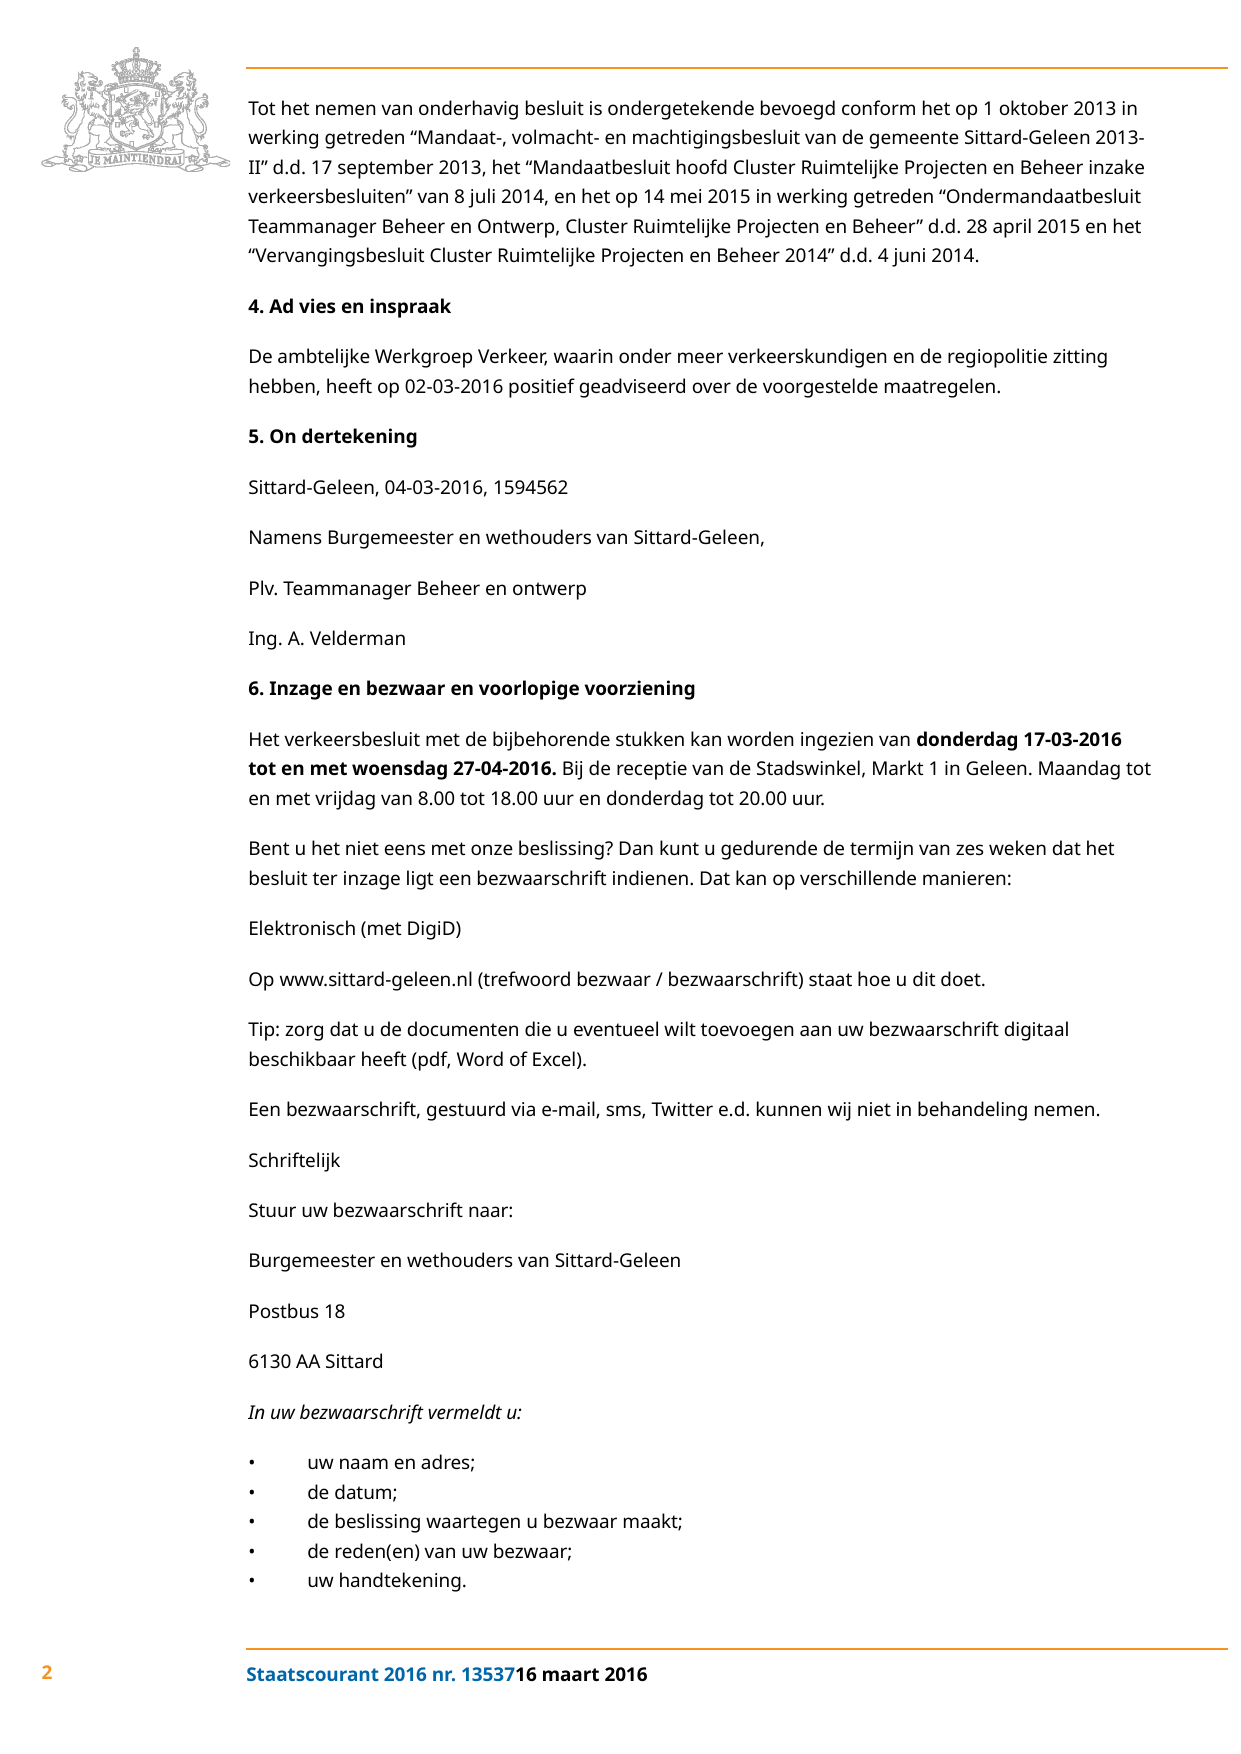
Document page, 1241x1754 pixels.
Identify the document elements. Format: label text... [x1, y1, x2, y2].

list de reden(en) van uw bezwaar; [248, 1538, 1152, 1564]
text Tot het nemen van onderhavig besluit is ondergetekende bevoegd conform het op 1 oktober 2013 in werking getreden “Mandaat-, volmacht- en machtigingsbesluit van de gemeente Sittard-Geleen 2013-II” d.d. 17 september 2013, het “Mandaatbesluit hoofd Cluster Ruimtelijke Projecten en Beheer inzake verkeersbesluiten” van 8 juli 2014, en het op 14 mei 2015 in werking getreden “Ondermandaatbesluit Teammanager Beheer en Ontwerp, Cluster Ruimtelijke Projecten en Beheer” d.d. 28 april 2015 en het “Vervangingsbesluit Cluster Ruimtelijke Projecten en Beheer 2014” d.d. 4 juni 2014. [248, 95, 1152, 268]
text Tip: zorg dat u de documenten die u eventueel wilt toevoegen aan uw bezwaarschrift digitaal beschikbaar heeft (pdf, Word of Excel). [248, 1016, 1152, 1072]
text Namens Burgemeester en wethouders van Sittard-Geleen, [248, 524, 1152, 550]
text Ing. A. Velderman [248, 625, 1152, 651]
text 6. Inzage en bezwaar en voorlopige voorziening [248, 676, 1152, 701]
text Bent u het niet eens met onze beslissing? Dan kunt u gedurende de termijn van zes weken dat het besluit ter inzage ligt een bezwaarschrift indienen. Dat kan op verschillende manieren: [248, 836, 1152, 891]
text Sittard-Geleen, 04-03-2016, 1594562 [248, 474, 1152, 500]
text 5. On dertekening [248, 423, 1152, 449]
list uw naam en adres; [248, 1449, 1152, 1475]
text Elektronisch (met DigiD) [248, 916, 1152, 941]
text Schriftelijk [248, 1147, 1152, 1173]
text Burgemeester en wethouders van Sittard-Geleen [248, 1248, 1152, 1273]
list de datum; [248, 1479, 1152, 1505]
text Het verkeersbesluit met de bijbehorende stukken kan worden ingezien van donderdag 17-03-2016 tot en met woensdag 27-04-2016. Bij de receptie van de Stadswinkel, Markt 1 in Geleen. Maandag tot en met vrijdag van 8.00 tot 18.00 uur en donderdag tot 20.00 uur. [248, 726, 1152, 811]
text De ambtelijke Werkgroep Verkeer, waarin onder meer verkeerskundigen en de regiopolitie zitting hebben, heeft op 02-03-2016 positief geadviseerd over de voorgestelde maatregelen. [248, 343, 1152, 399]
text 6130 AA Sittard [248, 1348, 1152, 1374]
text Postbus 18 [248, 1298, 1152, 1324]
text In uw bezwaarschrift vermeldt u: [248, 1399, 1152, 1425]
list de beslissing waartegen u bezwaar maakt; [248, 1508, 1152, 1534]
text Stuur uw bezwaarschrift naar: [248, 1197, 1152, 1223]
text Een bezwaarschrift, gestuurd via e-mail, sms, Twitter e.d. kunnen wij niet in behandeling nemen. [248, 1096, 1152, 1122]
text 4. Ad vies en inspraak [248, 293, 1152, 319]
text Plv. Teammanager Beheer en ontwerp [248, 575, 1152, 601]
picture [41, 47, 231, 172]
text Op www.sittard-geleen.nl (trefwoord bezwaar / bezwaarschrift) staat hoe u dit doet. [248, 966, 1152, 992]
list uw handtekening. [248, 1568, 1152, 1593]
